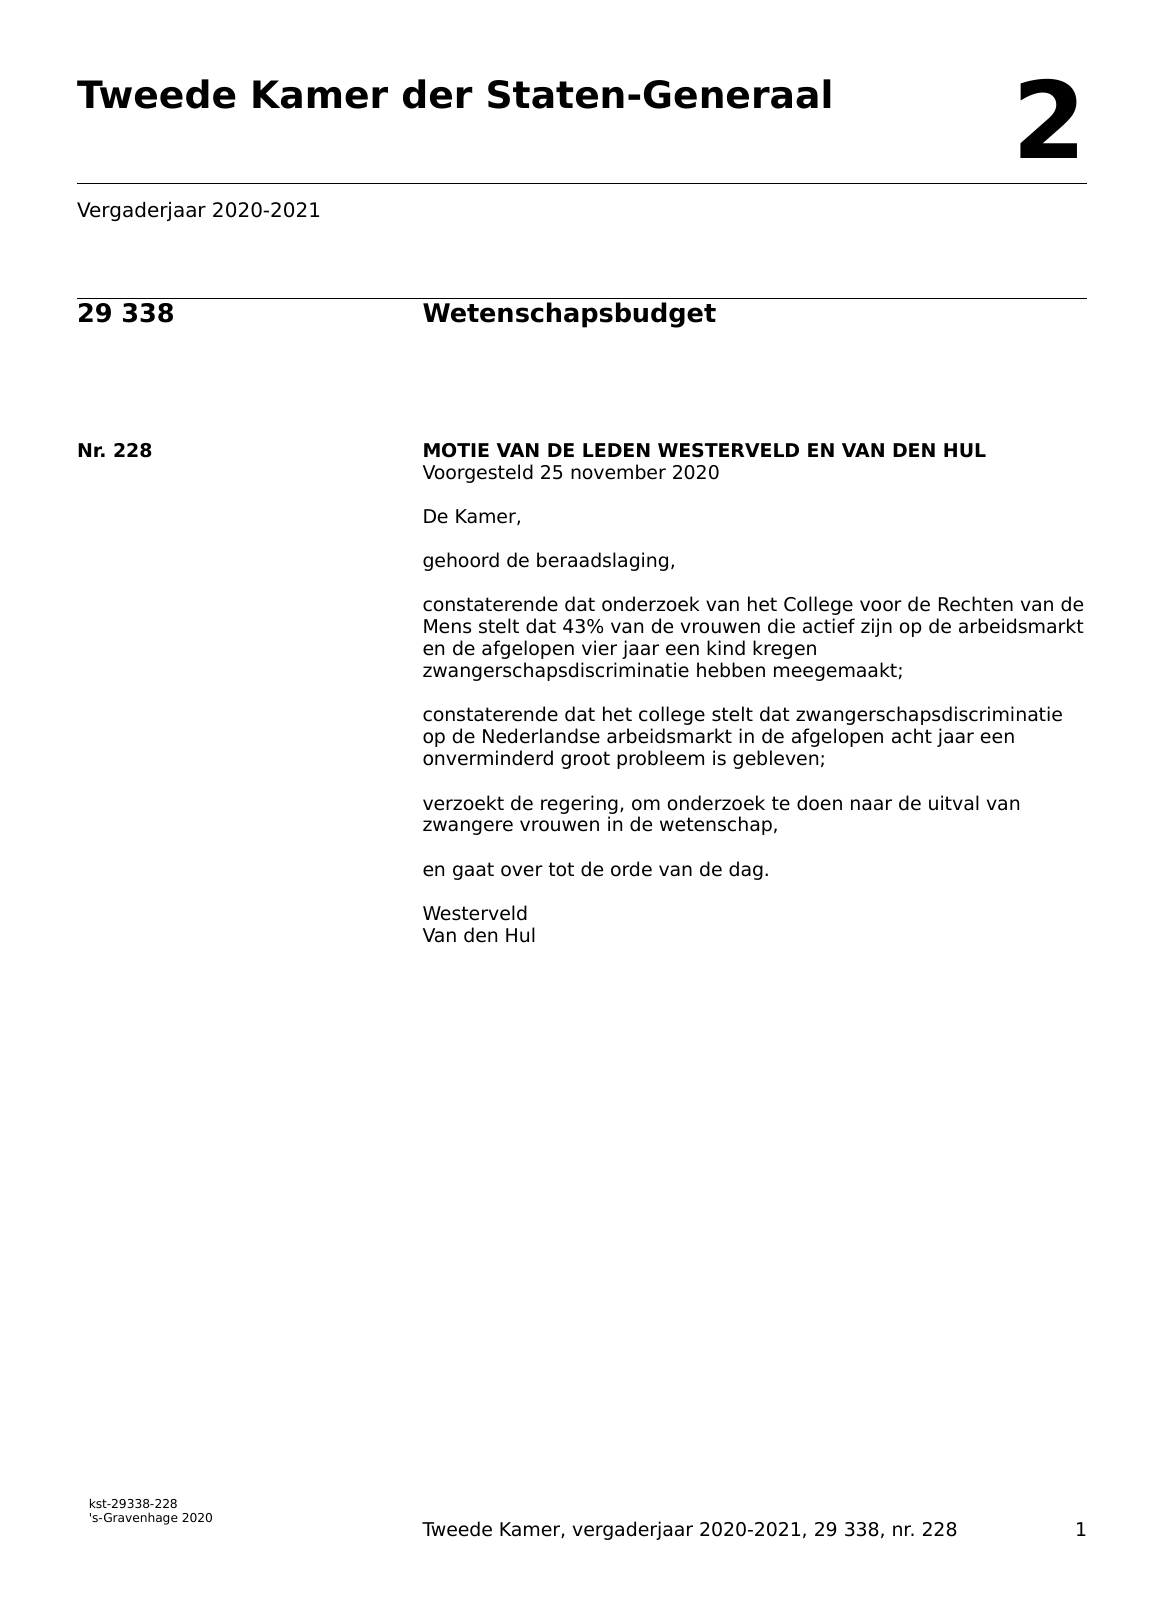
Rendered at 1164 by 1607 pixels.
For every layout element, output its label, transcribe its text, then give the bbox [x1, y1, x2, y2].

text Westerveld [422, 903, 1087, 925]
table_header 2 [886, 59, 1087, 183]
text De Kamer, [422, 506, 1087, 528]
subtitle 29 338 Wetenschapsbudget [77, 299, 1087, 329]
text kst-29338-228 [88, 1497, 323, 1511]
text constaterende dat onderzoek van het College voor de Rechten van de Mens stelt dat 43% van de vrouwen die actief zijn op de arbeidsmarkt en de afgelopen vier jaar een kind kregen zwangerschapsdiscriminatie hebben meegemaakt; [422, 594, 1087, 682]
table_cell Vergaderjaar 2020-2021 [77, 184, 1087, 298]
text en gaat over tot de orde van de dag. [422, 858, 1087, 881]
text verzoekt de regering, om onderzoek te doen naar de uitval van zwangere vrouwen in de wetenschap, [422, 792, 1087, 836]
text Van den Hul [422, 925, 1087, 947]
text 's-Gravenhage 2020 [88, 1511, 323, 1525]
text constaterende dat het college stelt dat zwangerschapsdiscriminatie op de Nederlandse arbeidsmarkt in de afgelopen acht jaar een onverminderd groot probleem is gebleven; [422, 704, 1087, 770]
subtitle Nr. 228 MOTIE VAN DE LEDEN WESTERVELD EN VAN DEN HUL [77, 440, 1087, 462]
table_header Tweede Kamer der Staten-Generaal [77, 59, 886, 183]
text Voorgesteld 25 november 2020 [422, 462, 1087, 484]
text gehoord de beraadslaging, [422, 550, 1087, 572]
